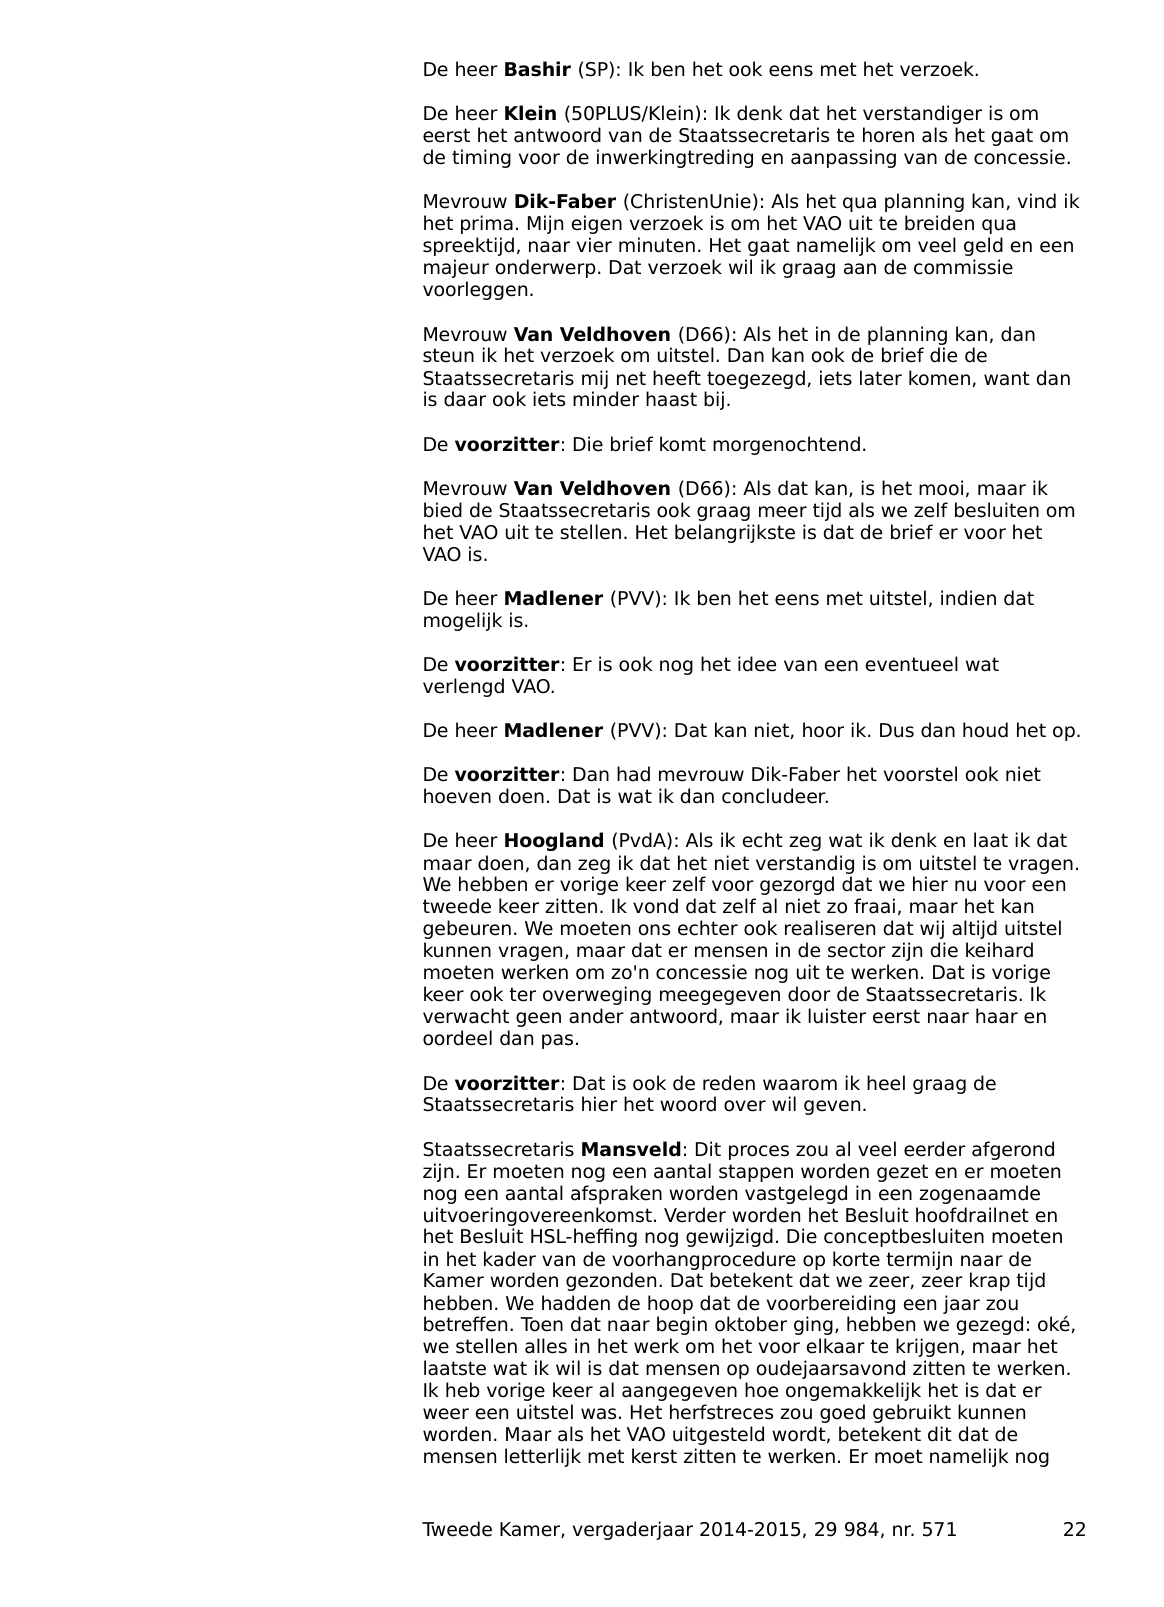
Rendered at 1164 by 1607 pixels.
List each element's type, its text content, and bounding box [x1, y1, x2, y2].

text Mevrouw Dik-Faber (ChristenUnie): Als het qua planning kan, vind ik het prima. Mijn eigen verzoek is om het VAO uit te breiden qua spreektijd, naar vier minuten. Het gaat namelijk om veel geld en een majeur onderwerp. Dat verzoek wil ik graag aan de commissie voorleggen. [422, 191, 1087, 301]
text De voorzitter: Dan had mevrouw Dik-Faber het voorstel ook niet hoeven doen. Dat is wat ik dan concludeer. [422, 764, 1087, 808]
text De heer Bashir (SP): Ik ben het ook eens met het verzoek. [422, 59, 1087, 81]
text De voorzitter: Dat is ook de reden waarom ik heel graag de Staatssecretaris hier het woord over wil geven. [422, 1072, 1087, 1116]
text De voorzitter: Er is ook nog het idee van een eventueel wat verlengd VAO. [422, 654, 1087, 698]
text De voorzitter: Die brief komt morgenochtend. [422, 433, 1087, 456]
text De heer Klein (50PLUS/Klein): Ik denk dat het verstandiger is om eerst het antwoord van de Staatssecretaris te horen als het gaat om de timing voor de inwerkingtreding en aanpassing van de concessie. [422, 103, 1087, 169]
text Mevrouw Van Veldhoven (D66): Als dat kan, is het mooi, maar ik bied de Staatssecretaris ook graag meer tijd als we zelf besluiten om het VAO uit te stellen. Het belangrijkste is dat de brief er voor het VAO is. [422, 478, 1087, 566]
text De heer Madlener (PVV): Dat kan niet, hoor ik. Dus dan houd het op. [422, 720, 1087, 742]
text De heer Madlener (PVV): Ik ben het eens met uitstel, indien dat mogelijk is. [422, 588, 1087, 632]
text De heer Hoogland (PvdA): Als ik echt zeg wat ik denk en laat ik dat maar doen, dan zeg ik dat het niet verstandig is om uitstel te vragen. We hebben er vorige keer zelf voor gezorgd dat we hier nu voor een tweede keer zitten. Ik vond dat zelf al niet zo fraai, maar het kan gebeuren. We moeten ons echter ook realiseren dat wij altijd uitstel kunnen vragen, maar dat er mensen in de sector zijn die keihard moeten werken om zo'n concessie nog uit te werken. Dat is vorige keer ook ter overweging meegegeven door de Staatssecretaris. Ik verwacht geen ander antwoord, maar ik luister eerst naar haar en oordeel dan pas. [422, 830, 1087, 1050]
text Mevrouw Van Veldhoven (D66): Als het in de planning kan, dan steun ik het verzoek om uitstel. Dan kan ook de brief die de Staatssecretaris mij net heeft toegezegd, iets later komen, want dan is daar ook iets minder haast bij. [422, 323, 1087, 411]
text Staatssecretaris Mansveld: Dit proces zou al veel eerder afgerond zijn. Er moeten nog een aantal stappen worden gezet en er moeten nog een aantal afspraken worden vastgelegd in een zogenaamde uitvoeringovereenkomst. Verder worden het Besluit hoofdrailnet en het Besluit HSL-heffing nog gewijzigd. Die conceptbesluiten moeten in het kader van de voorhangprocedure op korte termijn naar de Kamer worden gezonden. Dat betekent dat we zeer, zeer krap tijd hebben. We hadden de hoop dat de voorbereiding een jaar zou betreffen. Toen dat naar begin oktober ging, hebben we gezegd: oké, we stellen alles in het werk om het voor elkaar te krijgen, maar het laatste wat ik wil is dat mensen op oudejaarsavond zitten te werken. Ik heb vorige keer al aangegeven hoe ongemakkelijk het is dat er weer een uitstel was. Het herfstreces zou goed gebruikt kunnen worden. Maar als het VAO uitgesteld wordt, betekent dit dat de mensen letterlijk met kerst zitten te werken. Er moet namelijk nog [422, 1138, 1087, 1468]
